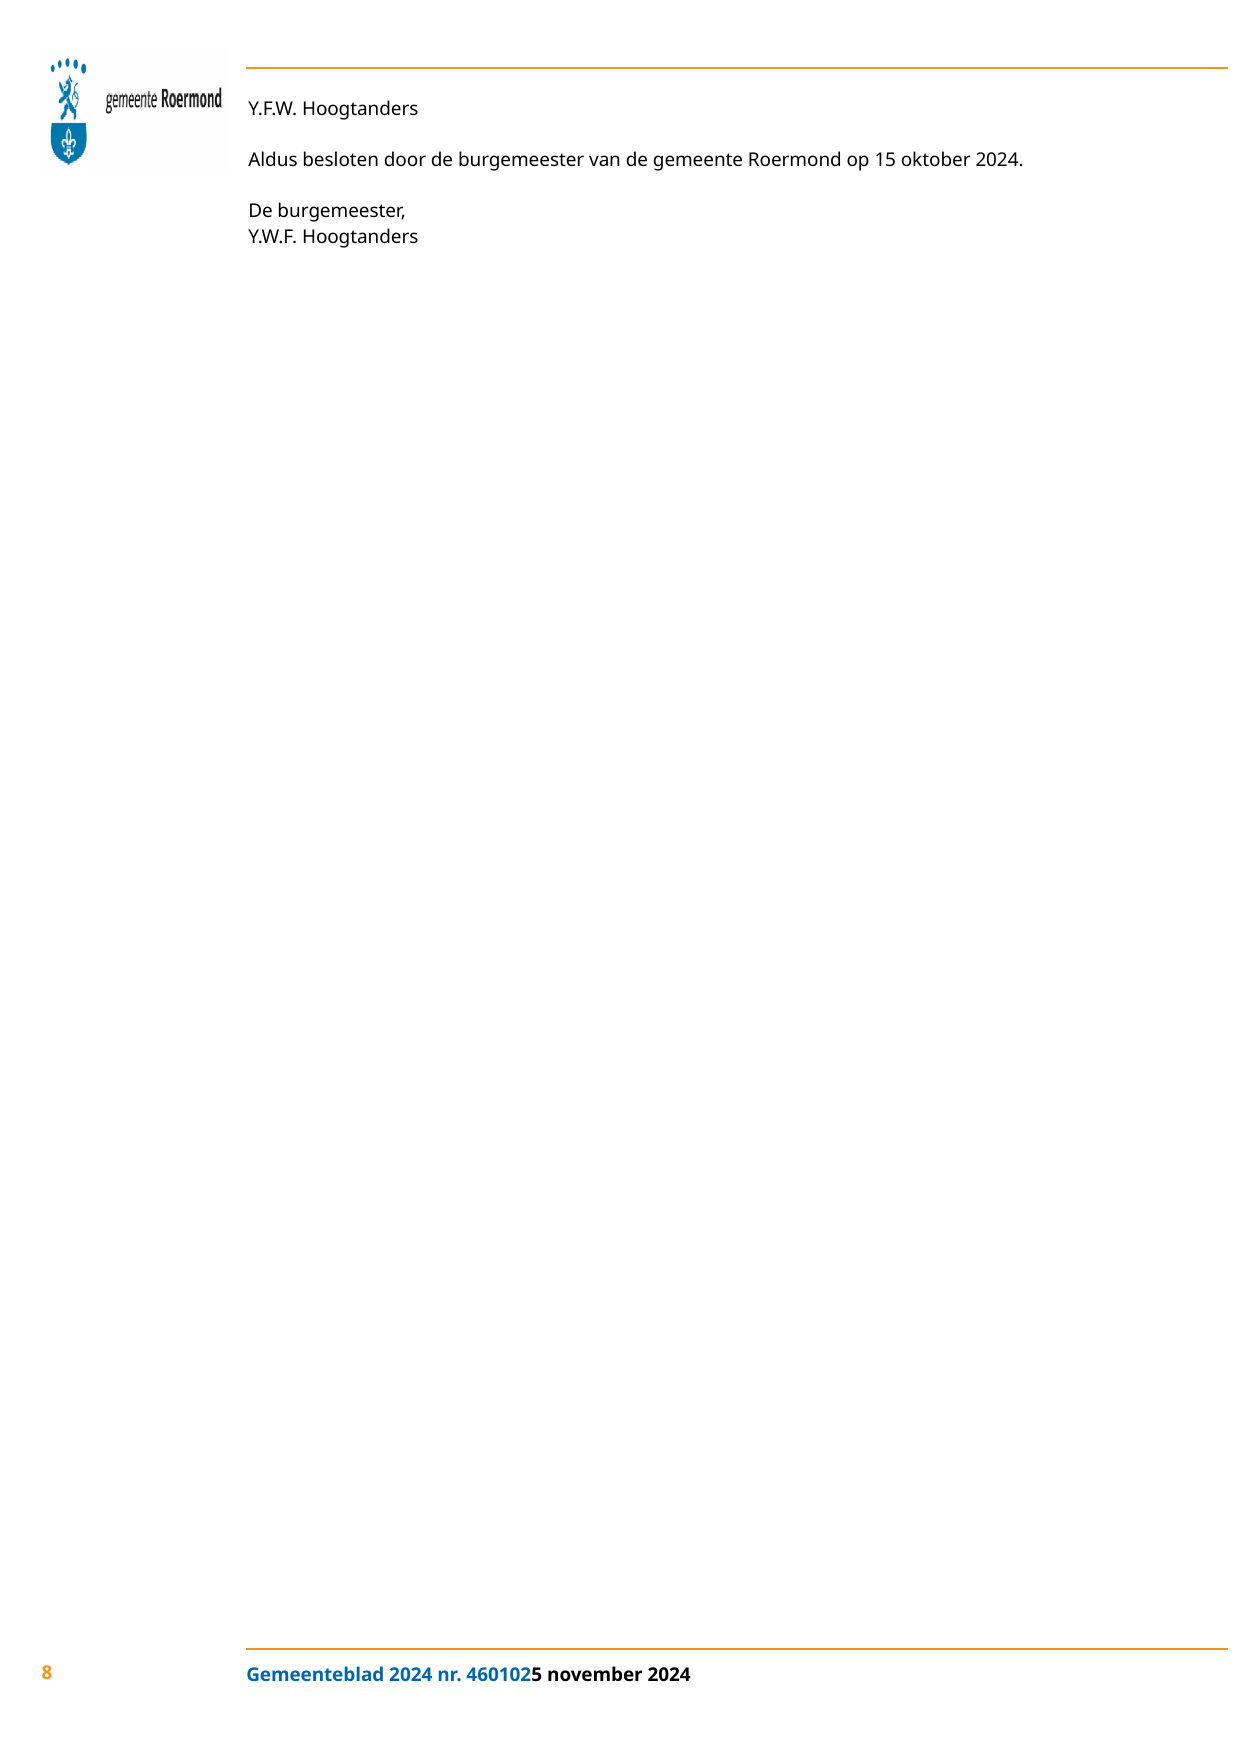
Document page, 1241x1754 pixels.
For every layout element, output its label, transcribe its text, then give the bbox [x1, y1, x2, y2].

text Y.W.F. Hoogtanders [248, 223, 1152, 249]
text Y.F.W. Hoogtanders [248, 95, 1152, 121]
picture [41, 47, 231, 172]
text De burgemeester, [248, 198, 1152, 223]
text Aldus besloten door de burgemeester van de gemeente Roermond op 15 oktober 2024. [248, 146, 1152, 172]
